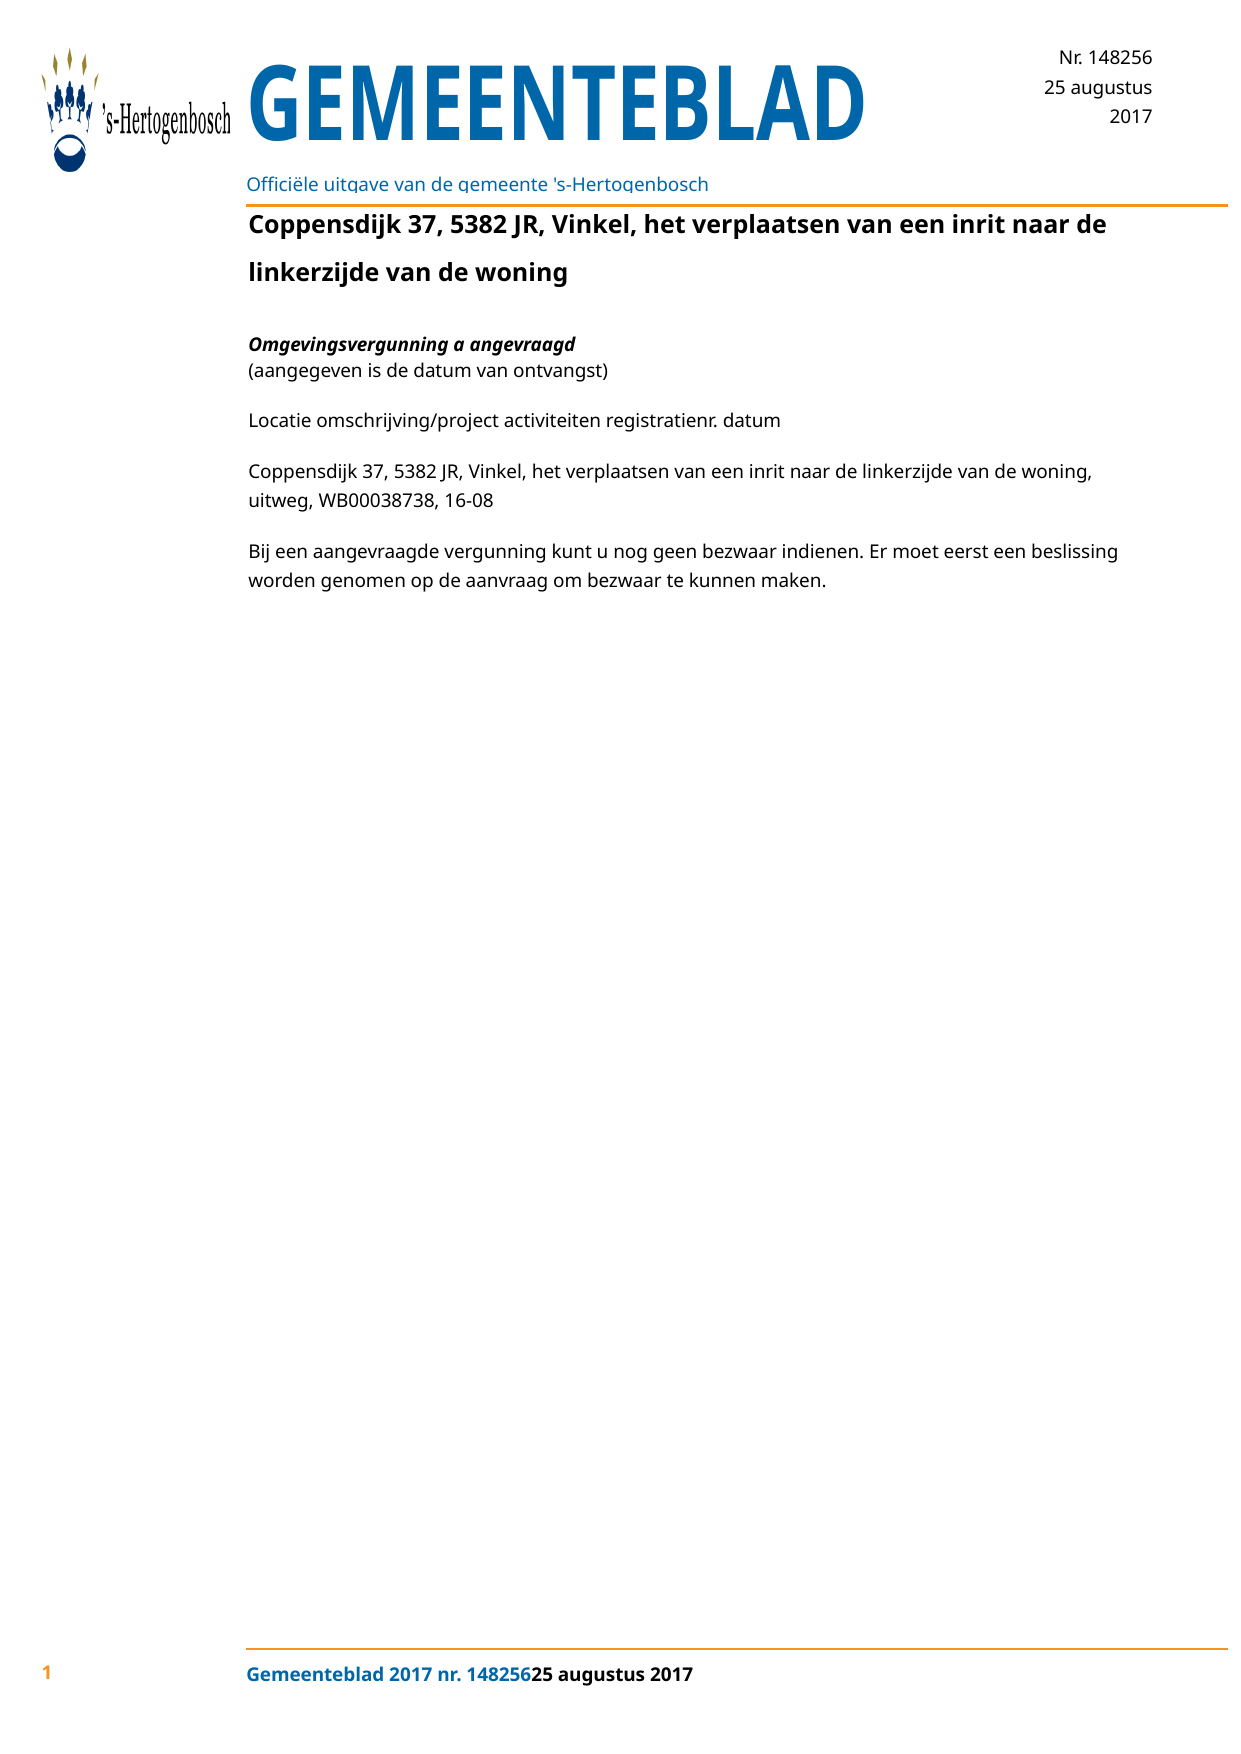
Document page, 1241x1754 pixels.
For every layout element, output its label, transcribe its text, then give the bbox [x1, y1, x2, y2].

text Bij een aangevraagde vergunning kunt u nog geen bezwaar indienen. Er moet eerst een beslissing worden genomen op de aanvraag om bezwaar te kunnen maken. [248, 538, 1152, 593]
text Coppensdijk 37, 5382 JR, Vinkel, het verplaatsen van een inrit naar de linkerzijde van de woning [248, 207, 1152, 288]
text (aangegeven is de datum van ontvangst) [248, 357, 1152, 383]
text Omgevingsvergunning a angevraagd [248, 331, 1152, 357]
text Coppensdijk 37, 5382 JR, Vinkel, het verplaatsen van een inrit naar de linkerzijde van de woning, uitweg, WB00038738, 16-08 [248, 458, 1152, 513]
text Locatie omschrijving/project activiteiten registratienr. datum [248, 408, 1152, 433]
picture [41, 47, 231, 172]
